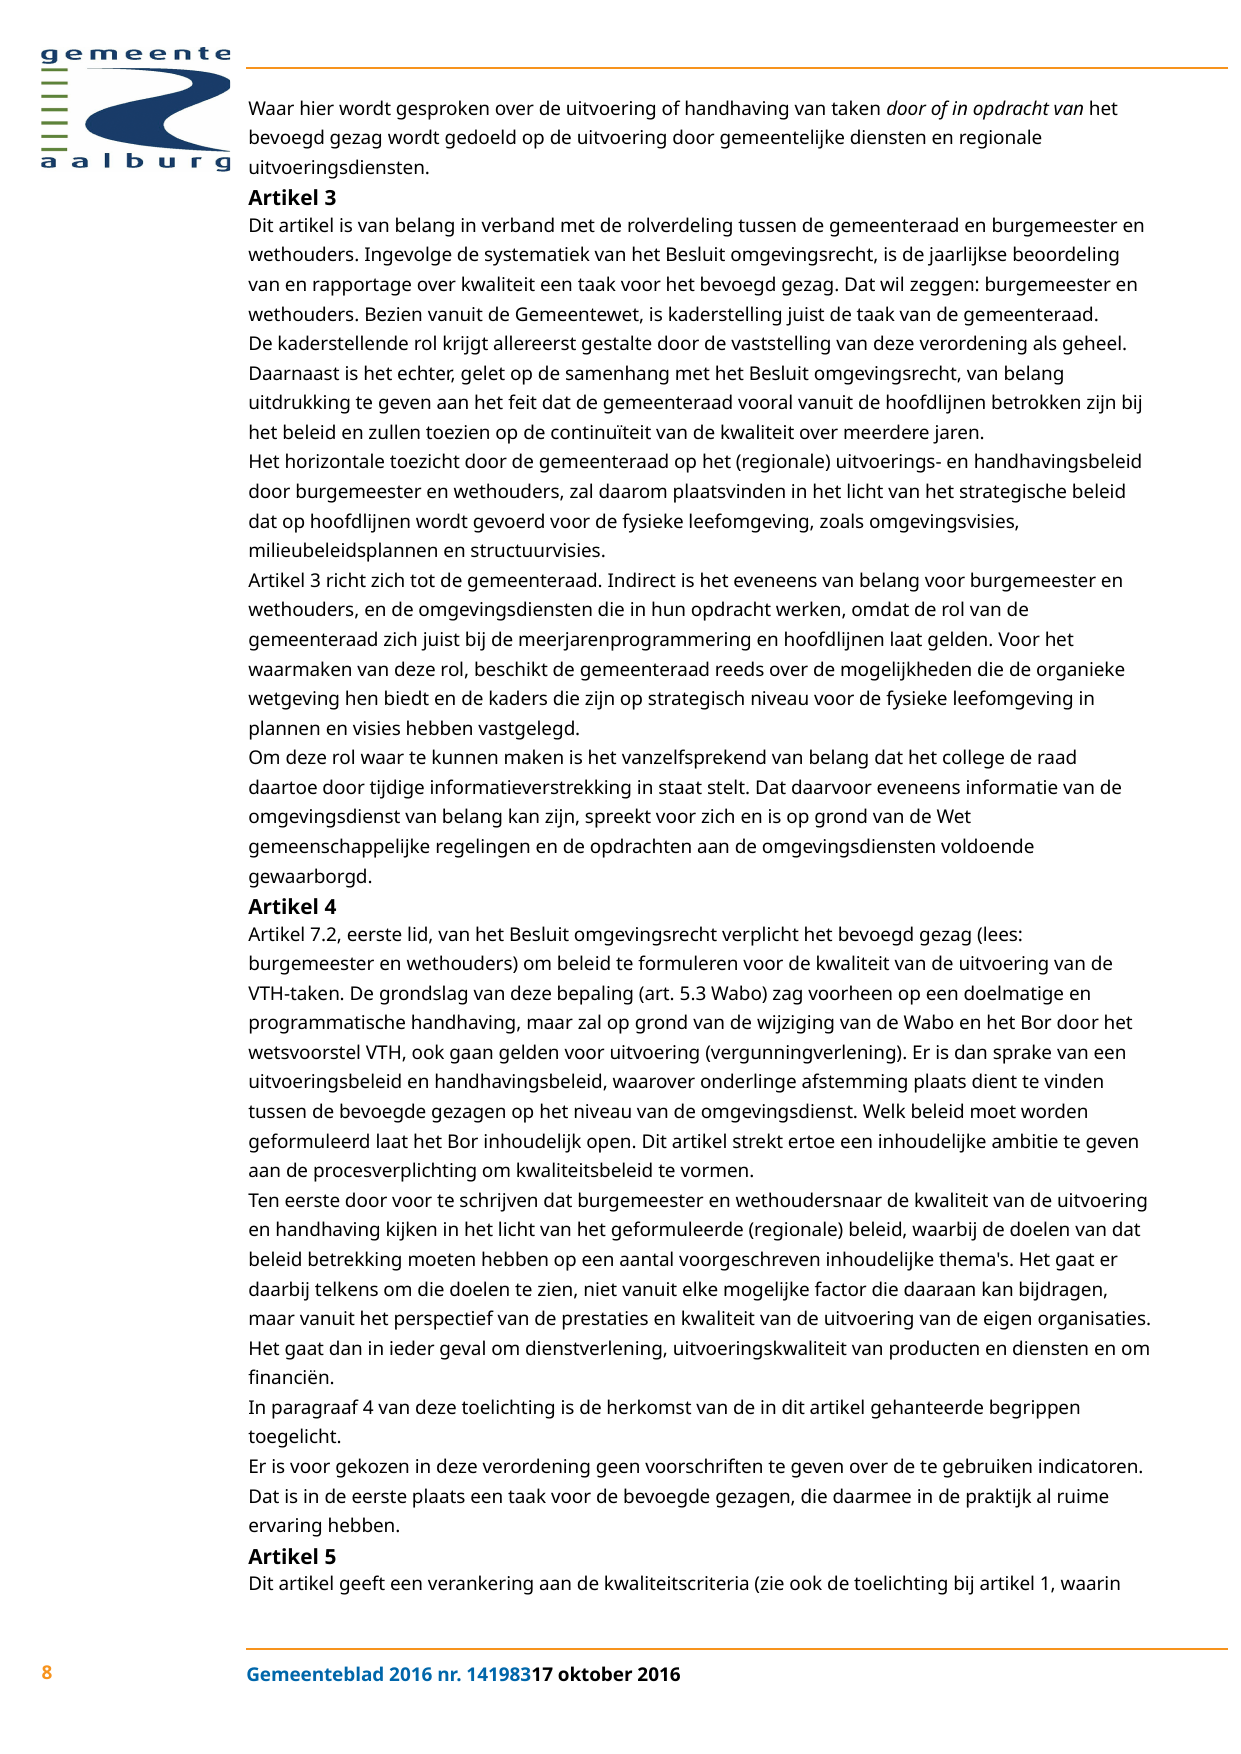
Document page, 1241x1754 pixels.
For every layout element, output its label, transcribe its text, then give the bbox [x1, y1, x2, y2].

text Dit artikel is van belang in verband met de rolverdeling tussen de gemeenteraad en burgemeester en wethouders. Ingevolge de systematiek van het Besluit omgevingsrecht, is de jaarlijkse beoordeling van en rapportage over kwaliteit een taak voor het bevoegd gezag. Dat wil zeggen: burgemeester en wethouders. Bezien vanuit de Gemeentewet, is kaderstelling juist de taak van de gemeenteraad. [248, 212, 1152, 326]
text Om deze rol waar te kunnen maken is het vanzelfsprekend van belang dat het college de raad daartoe door tijdige informatieverstrekking in staat stelt. Dat daarvoor eveneens informatie van de omgevingsdienst van belang kan zijn, spreekt voor zich en is op grond van de Wet gemeenschappelijke regelingen en de opdrachten aan de omgevingsdiensten voldoende gewaarborgd. [248, 744, 1152, 888]
text Artikel 5 [248, 1542, 1152, 1571]
text Artikel 3 richt zich tot de gemeenteraad. Indirect is het eveneens van belang voor burgemeester en wethouders, en de omgevingsdiensten die in hun opdracht werken, omdat de rol van de gemeenteraad zich juist bij de meerjarenprogrammering en hoofdlijnen laat gelden. Voor het waarmaken van deze rol, beschikt de gemeenteraad reeds over de mogelijkheden die de organieke wetgeving hen biedt en de kaders die zijn op strategisch niveau voor de fysieke leefomgeving in plannen en visies hebben vastgelegd. [248, 567, 1152, 741]
text Er is voor gekozen in deze verordening geen voorschriften te geven over de te gebruiken indicatoren. Dat is in de eerste plaats een taak voor de bevoegde gezagen, die daarmee in de praktijk al ruime ervaring hebben. [248, 1453, 1152, 1538]
text Artikel 7.2, eerste lid, van het Besluit omgevingsrecht verplicht het bevoegd gezag (lees: burgemeester en wethouders) om beleid te formuleren voor de kwaliteit van de uitvoering van de VTH-taken. De grondslag van deze bepaling (art. 5.3 Wabo) zag voorheen op een doelmatige en programmatische handhaving, maar zal op grond van de wijziging van de Wabo en het Bor door het wetsvoorstel VTH, ook gaan gelden voor uitvoering (vergunningverlening). Er is dan sprake van een uitvoeringsbeleid en handhavingsbeleid, waarover onderlinge afstemming plaats dient te vinden tussen de bevoegde gezagen op het niveau van de omgevingsdienst. Welk beleid moet worden geformuleerd laat het Bor inhoudelijk open. Dit artikel strekt ertoe een inhoudelijke ambitie te geven aan de procesverplichting om kwaliteitsbeleid te vormen. [248, 921, 1152, 1183]
text Artikel 3 [248, 183, 1152, 212]
picture [41, 47, 231, 172]
text De kaderstellende rol krijgt allereerst gestalte door de vaststelling van deze verordening als geheel. Daarnaast is het echter, gelet op de samenhang met het Besluit omgevingsrecht, van belang uitdrukking te geven aan het feit dat de gemeenteraad vooral vanuit de hoofdlijnen betrokken zijn bij het beleid en zullen toezien op de continuïteit van de kwaliteit over meerdere jaren. [248, 330, 1152, 445]
text Het horizontale toezicht door de gemeenteraad op het (regionale) uitvoerings- en handhavingsbeleid door burgemeester en wethouders, zal daarom plaatsvinden in het licht van het strategische beleid dat op hoofdlijnen wordt gevoerd voor de fysieke leefomgeving, zoals omgevingsvisies, milieubeleidsplannen en structuurvisies. [248, 449, 1152, 563]
text Waar hier wordt gesproken over de uitvoering of handhaving van taken door of in opdracht van het bevoegd gezag wordt gedoeld op de uitvoering door gemeentelijke diensten en regionale uitvoeringsdiensten. [248, 95, 1152, 180]
text Artikel 4 [248, 892, 1152, 921]
text In paragraaf 4 van deze toelichting is de herkomst van de in dit artikel gehanteerde begrippen toegelicht. [248, 1394, 1152, 1449]
text Dit artikel geeft een verankering aan de kwaliteitscriteria (zie ook de toelichting bij artikel 1, waarin [248, 1571, 1152, 1596]
text Ten eerste door voor te schrijven dat burgemeester en wethoudersnaar de kwaliteit van de uitvoering en handhaving kijken in het licht van het geformuleerde (regionale) beleid, waarbij de doelen van dat beleid betrekking moeten hebben op een aantal voorgeschreven inhoudelijke thema's. Het gaat er daarbij telkens om die doelen te zien, niet vanuit elke mogelijke factor die daaraan kan bijdragen, maar vanuit het perspectief van de prestaties en kwaliteit van de uitvoering van de eigen organisaties. Het gaat dan in ieder geval om dienstverlening, uitvoeringskwaliteit van producten en diensten en om financiën. [248, 1187, 1152, 1390]
